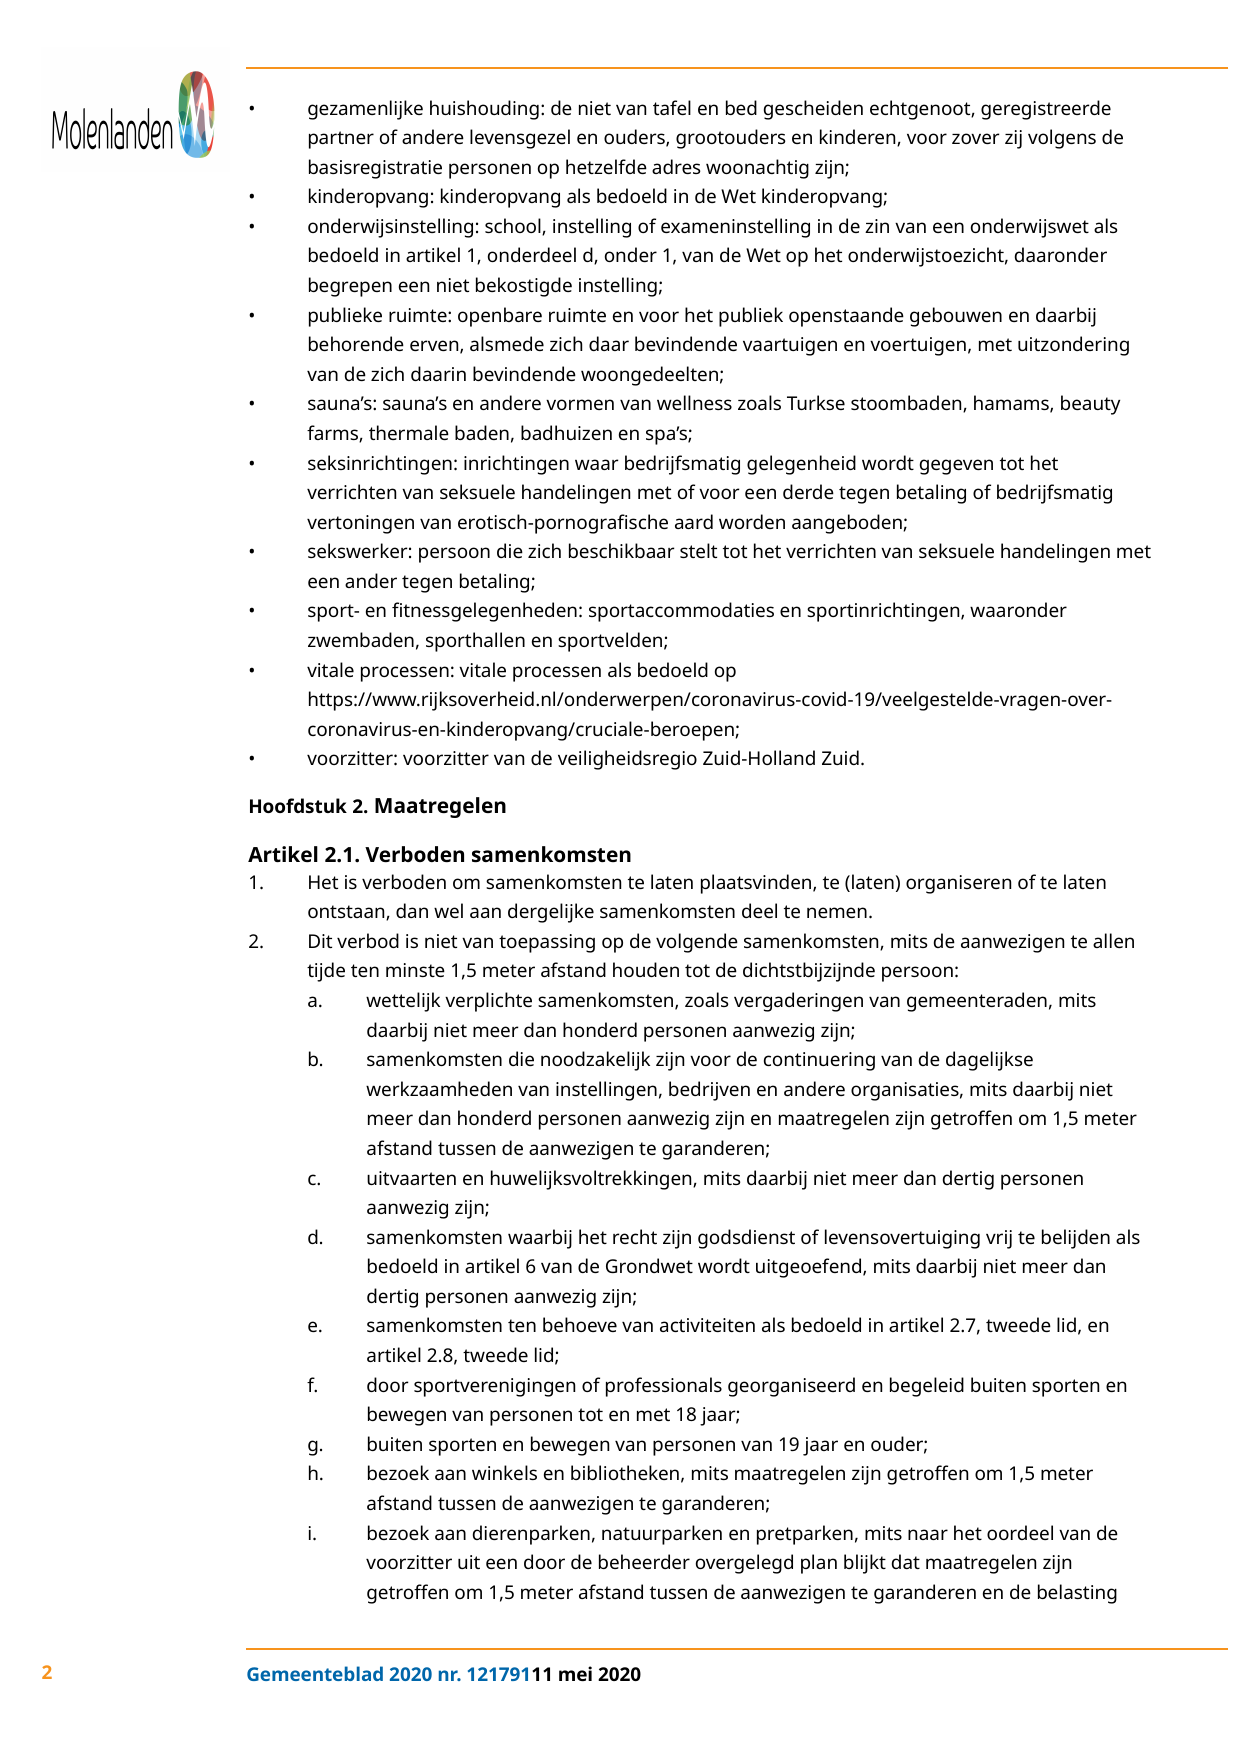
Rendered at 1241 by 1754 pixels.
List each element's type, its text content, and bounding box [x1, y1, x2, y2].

list samenkomsten ten behoeve van activiteiten als bedoeld in artikel 2.7, tweede lid, en artikel 2.8, tweede lid; [307, 1313, 1152, 1368]
list samenkomsten waarbij het recht zijn godsdienst of levensovertuiging vrij te belijden als bedoeld in artikel 6 van de Grondwet wordt uitgeoefend, mits daarbij niet meer dan dertig personen aanwezig zijn; [307, 1224, 1152, 1309]
list samenkomsten die noodzakelijk zijn voor de continuering van de dagelijkse werkzaamheden van instellingen, bedrijven en andere organisaties, mits daarbij niet meer dan honderd personen aanwezig zijn en maatregelen zijn getroffen om 1,5 meter afstand tussen de aanwezigen te garanderen; [307, 1046, 1152, 1161]
list vitale processen: vitale processen als bedoeld op https://www.rijksoverheid.nl/onderwerpen/coronavirus-covid-19/veelgestelde-vragen-over-coronavirus-en-kinderopvang/cruciale-beroepen; [248, 657, 1152, 742]
list sekswerker: persoon die zich beschikbaar stelt tot het verrichten van seksuele handelingen met een ander tegen betaling; [248, 538, 1152, 594]
list gezamenlijke huishouding: de niet van tafel en bed gescheiden echtgenoot, geregistreerde partner of andere levensgezel en ouders, grootouders en kinderen, voor zover zij volgens de basisregistratie personen op hetzelfde adres woonachtig zijn; [248, 95, 1152, 180]
list Het is verboden om samenkomsten te laten plaatsvinden, te (laten) organiseren of te laten ontstaan, dan wel aan dergelijke samenkomsten deel te nemen. [248, 869, 1152, 924]
list kinderopvang: kinderopvang als bedoeld in de Wet kinderopvang; [248, 183, 1152, 209]
list uitvaarten en huwelijksvoltrekkingen, mits daarbij niet meer dan dertig personen aanwezig zijn; [307, 1165, 1152, 1220]
list buiten sporten en bewegen van personen van 19 jaar en ouder; [307, 1431, 1152, 1457]
text Artikel 2.1. Verboden samenkomsten [248, 841, 1152, 869]
list door sportverenigingen of professionals georganiseerd en begeleid buiten sporten en bewegen van personen tot en met 18 jaar; [307, 1372, 1152, 1427]
picture [41, 47, 231, 172]
list sauna’s: sauna’s en andere vormen van wellness zoals Turkse stoombaden, hamams, beauty farms, thermale baden, badhuizen en spa’s; [248, 391, 1152, 446]
list bezoek aan dierenparken, natuurparken en pretparken, mits naar het oordeel van de voorzitter uit een door de beheerder overgelegd plan blijkt dat maatregelen zijn getroffen om 1,5 meter afstand tussen de aanwezigen te garanderen en de belasting [307, 1520, 1152, 1605]
list onderwijsinstelling: school, instelling of exameninstelling in de zin van een onderwijswet als bedoeld in artikel 1, onderdeel d, onder 1, van de Wet op het onderwijstoezicht, daaronder begrepen een niet bekostigde instelling; [248, 213, 1152, 298]
list publieke ruimte: openbare ruimte en voor het publiek openstaande gebouwen en daarbij behorende erven, alsmede zich daar bevindende vaartuigen en voertuigen, met uitzondering van de zich daarin bevindende woongedeelten; [248, 302, 1152, 387]
list voorzitter: voorzitter van de veiligheidsregio Zuid-Holland Zuid. [248, 746, 1152, 771]
list seksinrichtingen: inrichtingen waar bedrijfsmatig gelegenheid wordt gegeven tot het verrichten van seksuele handelingen met of voor een derde tegen betaling of bedrijfsmatig vertoningen van erotisch-pornografische aard worden aangeboden; [248, 450, 1152, 535]
list Dit verbod is niet van toepassing op de volgende samenkomsten, mits de aanwezigen te allen tijde ten minste 1,5 meter afstand houden tot de dichtstbijzijnde persoon: [248, 928, 1152, 983]
list bezoek aan winkels en bibliotheken, mits maatregelen zijn getroffen om 1,5 meter afstand tussen de aanwezigen te garanderen; [307, 1461, 1152, 1516]
text Hoofdstuk 2. Maatregelen [248, 791, 1152, 820]
list wettelijk verplichte samenkomsten, zoals vergaderingen van gemeenteraden, mits daarbij niet meer dan honderd personen aanwezig zijn; [307, 987, 1152, 1043]
list sport- en fitnessgelegenheden: sportaccommodaties en sportinrichtingen, waaronder zwembaden, sporthallen en sportvelden; [248, 598, 1152, 653]
